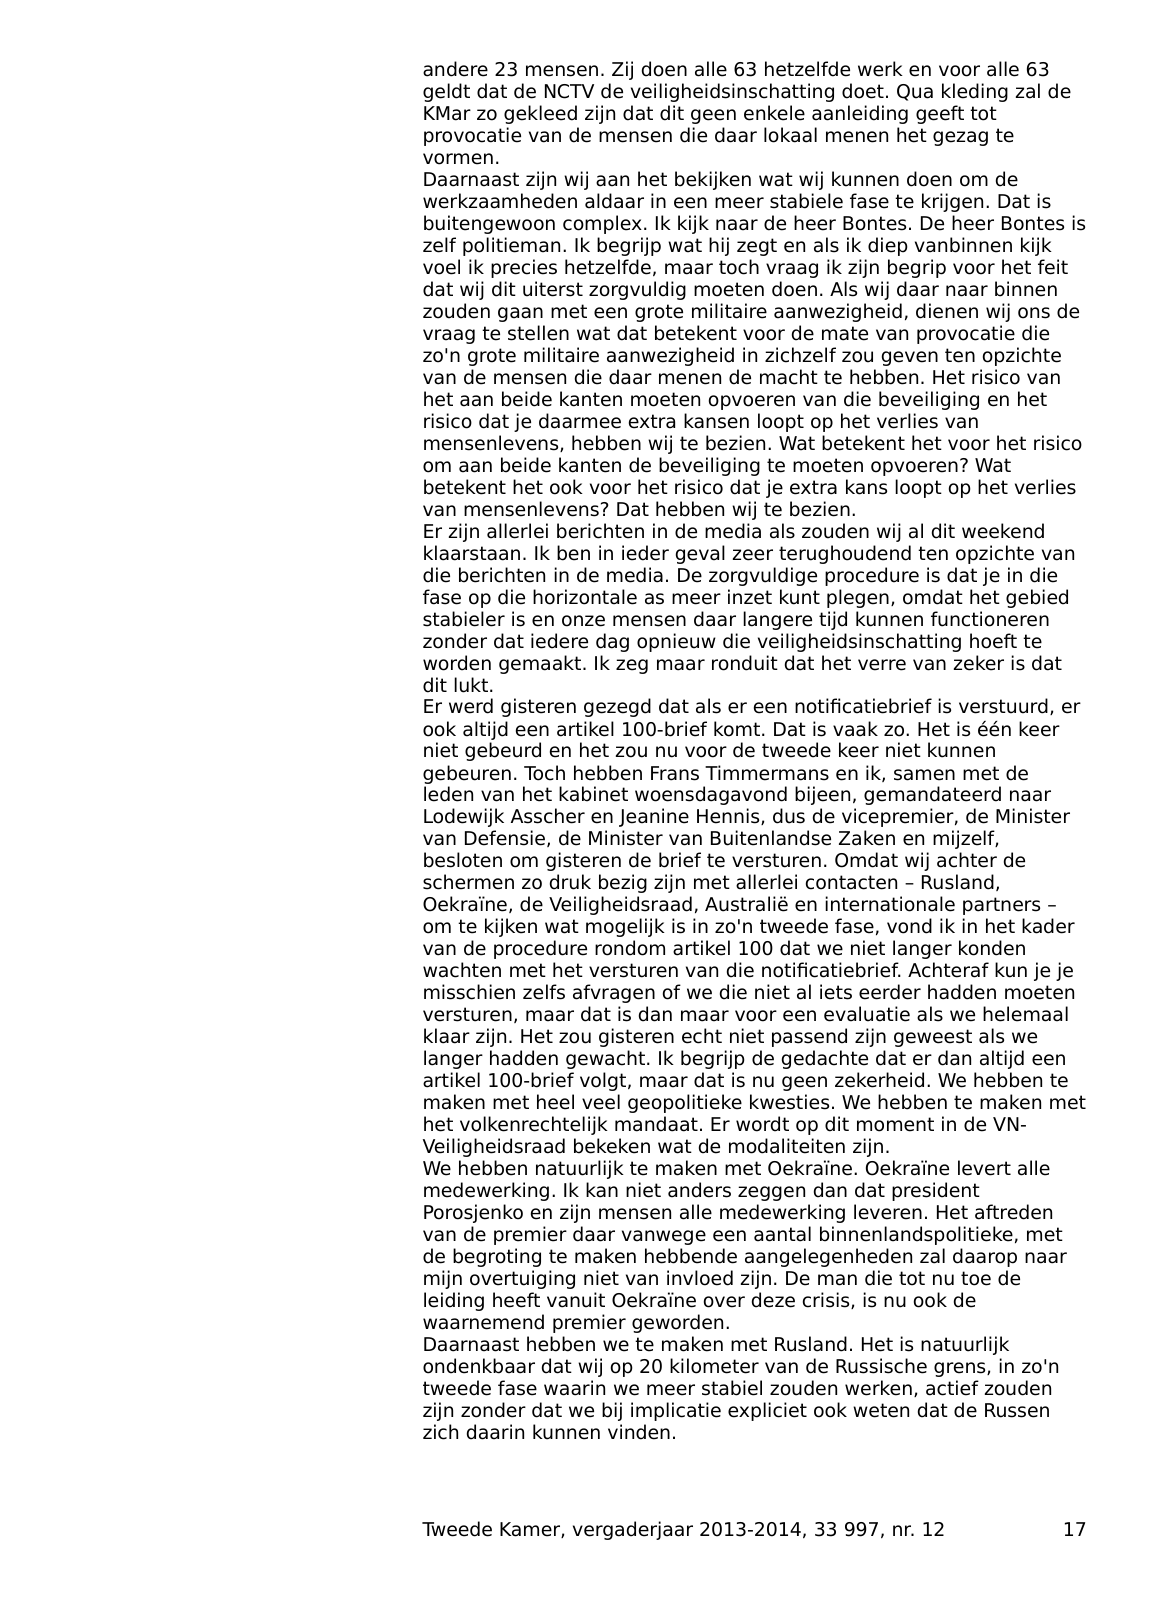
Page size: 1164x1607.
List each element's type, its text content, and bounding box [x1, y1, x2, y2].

text We hebben natuurlijk te maken met Oekraïne. Oekraïne levert alle medewerking. Ik kan niet anders zeggen dan dat president Porosjenko en zijn mensen alle medewerking leveren. Het aftreden van de premier daar vanwege een aantal binnenlandspolitieke, met de begroting te maken hebbende aangelegenheden zal daarop naar mijn overtuiging niet van invloed zijn. De man die tot nu toe de leiding heeft vanuit Oekraïne over deze crisis, is nu ook de waarnemend premier geworden. [422, 1158, 1087, 1334]
text Daarnaast zijn wij aan het bekijken wat wij kunnen doen om de werkzaamheden aldaar in een meer stabiele fase te krijgen. Dat is buitengewoon complex. Ik kijk naar de heer Bontes. De heer Bontes is zelf politieman. Ik begrijp wat hij zegt en als ik diep vanbinnen kijk voel ik precies hetzelfde, maar toch vraag ik zijn begrip voor het feit dat wij dit uiterst zorgvuldig moeten doen. Als wij daar naar binnen zouden gaan met een grote militaire aanwezigheid, dienen wij ons de vraag te stellen wat dat betekent voor de mate van provocatie die zo'n grote militaire aanwezigheid in zichzelf zou geven ten opzichte van de mensen die daar menen de macht te hebben. Het risico van het aan beide kanten moeten opvoeren van die beveiliging en het risico dat je daarmee extra kansen loopt op het verlies van mensenlevens, hebben wij te bezien. Wat betekent het voor het risico om aan beide kanten de beveiliging te moeten opvoeren? Wat betekent het ook voor het risico dat je extra kans loopt op het verlies van mensenlevens? Dat hebben wij te bezien. [422, 169, 1087, 521]
text andere 23 mensen. Zij doen alle 63 hetzelfde werk en voor alle 63 geldt dat de NCTV de veiligheidsinschatting doet. Qua kleding zal de KMar zo gekleed zijn dat dit geen enkele aanleiding geeft tot provocatie van de mensen die daar lokaal menen het gezag te vormen. [422, 59, 1087, 169]
text Er zijn allerlei berichten in de media als zouden wij al dit weekend klaarstaan. Ik ben in ieder geval zeer terughoudend ten opzichte van die berichten in de media. De zorgvuldige procedure is dat je in die fase op die horizontale as meer inzet kunt plegen, omdat het gebied stabieler is en onze mensen daar langere tijd kunnen functioneren zonder dat iedere dag opnieuw die veiligheidsinschatting hoeft te worden gemaakt. Ik zeg maar ronduit dat het verre van zeker is dat dit lukt. [422, 521, 1087, 696]
text Er werd gisteren gezegd dat als er een notificatiebrief is verstuurd, er ook altijd een artikel 100-brief komt. Dat is vaak zo. Het is één keer niet gebeurd en het zou nu voor de tweede keer niet kunnen gebeuren. Toch hebben Frans Timmermans en ik, samen met de leden van het kabinet woensdagavond bijeen, gemandateerd naar Lodewijk Asscher en Jeanine Hennis, dus de vicepremier, de Minister van Defensie, de Minister van Buitenlandse Zaken en mijzelf, besloten om gisteren de brief te versturen. Omdat wij achter de schermen zo druk bezig zijn met allerlei contacten – Rusland, Oekraïne, de Veiligheidsraad, Australië en internationale partners – om te kijken wat mogelijk is in zo'n tweede fase, vond ik in het kader van de procedure rondom artikel 100 dat we niet langer konden wachten met het versturen van die notificatiebrief. Achteraf kun je je misschien zelfs afvragen of we die niet al iets eerder hadden moeten versturen, maar dat is dan maar voor een evaluatie als we helemaal klaar zijn. Het zou gisteren echt niet passend zijn geweest als we langer hadden gewacht. Ik begrijp de gedachte dat er dan altijd een artikel 100-brief volgt, maar dat is nu geen zekerheid. We hebben te maken met heel veel geopolitieke kwesties. We hebben te maken met het volkenrechtelijk mandaat. Er wordt op dit moment in de VN-Veiligheidsraad bekeken wat de modaliteiten zijn. [422, 696, 1087, 1158]
text Daarnaast hebben we te maken met Rusland. Het is natuurlijk ondenkbaar dat wij op 20 kilometer van de Russische grens, in zo'n tweede fase waarin we meer stabiel zouden werken, actief zouden zijn zonder dat we bij implicatie expliciet ook weten dat de Russen zich daarin kunnen vinden. [422, 1334, 1087, 1444]
